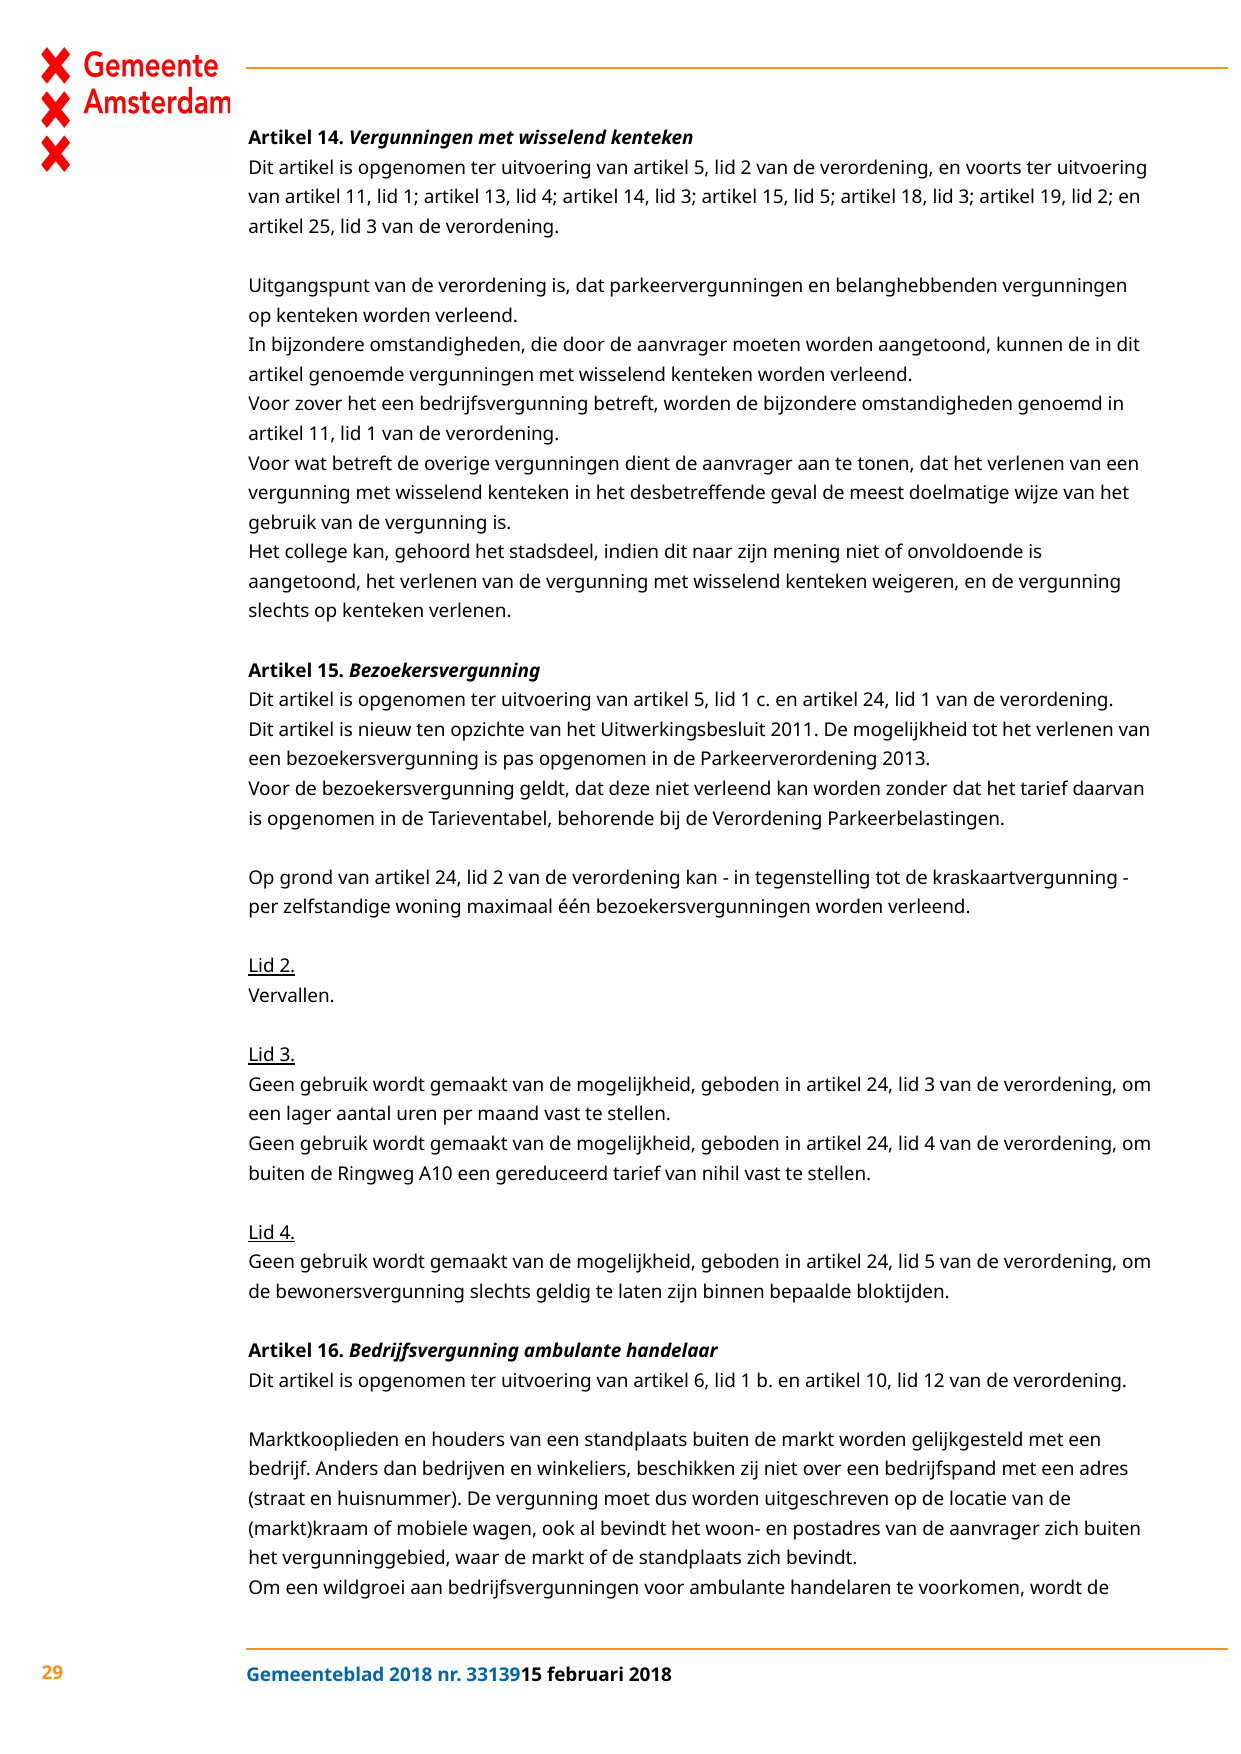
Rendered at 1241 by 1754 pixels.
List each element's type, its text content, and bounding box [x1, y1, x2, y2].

text Voor de bezoekersvergunning geldt, dat deze niet verleend kan worden zonder dat het tarief daarvan is opgenomen in de Tarieventabel, behorende bij de Verordening Parkeerbelastingen. [248, 775, 1152, 831]
text Artikel 15. Bezoekersvergunning [248, 657, 1152, 683]
text Uitgangspunt van de verordening is, dat parkeervergunningen en belanghebbenden vergunningen op kenteken worden verleend. [248, 272, 1152, 328]
text Vervallen. [248, 982, 1152, 1008]
text Dit artikel is opgenomen ter uitvoering van artikel 5, lid 1 c. en artikel 24, lid 1 van de verordening. [248, 686, 1152, 712]
text Dit artikel is opgenomen ter uitvoering van artikel 5, lid 2 van de verordening, en voorts ter uitvoering van artikel 11, lid 1; artikel 13, lid 4; artikel 14, lid 3; artikel 15, lid 5; artikel 18, lid 3; artikel 19, lid 2; en artikel 25, lid 3 van de verordening. [248, 154, 1152, 239]
text Lid 3. [248, 1041, 1152, 1067]
text Lid 4. [248, 1219, 1152, 1245]
text Marktkooplieden en houders van een standplaats buiten de markt worden gelijkgesteld met een bedrijf. Anders dan bedrijven en winkeliers, beschikken zij niet over een bedrijfspand met een adres (straat en huisnummer). De vergunning moet dus worden uitgeschreven op de locatie van de (markt)kraam of mobiele wagen, ook al bevindt het woon- en postadres van de aanvrager zich buiten het vergunninggebied, waar de markt of de standplaats zich bevindt. [248, 1426, 1152, 1570]
text Voor zover het een bedrijfsvergunning betreft, worden de bijzondere omstandigheden genoemd in artikel 11, lid 1 van de verordening. [248, 391, 1152, 446]
text Geen gebruik wordt gemaakt van de mogelijkheid, geboden in artikel 24, lid 3 van de verordening, om een lager aantal uren per maand vast te stellen. [248, 1071, 1152, 1126]
text Het college kan, gehoord het stadsdeel, indien dit naar zijn mening niet of onvoldoende is aangetoond, het verlenen van de vergunning met wisselend kenteken weigeren, en de vergunning slechts op kenteken verlenen. [248, 538, 1152, 623]
text Geen gebruik wordt gemaakt van de mogelijkheid, geboden in artikel 24, lid 5 van de verordening, om de bewonersvergunning slechts geldig te laten zijn binnen bepaalde bloktijden. [248, 1248, 1152, 1304]
text Lid 2. [248, 953, 1152, 978]
text Op grond van artikel 24, lid 2 van de verordening kan - in tegenstelling tot de kraskaartvergunning - per zelfstandige woning maximaal één bezoekersvergunningen worden verleend. [248, 864, 1152, 919]
text In bijzondere omstandigheden, die door de aanvrager moeten worden aangetoond, kunnen de in dit artikel genoemde vergunningen met wisselend kenteken worden verleend. [248, 331, 1152, 387]
text Geen gebruik wordt gemaakt van de mogelijkheid, geboden in artikel 24, lid 4 van de verordening, om buiten de Ringweg A10 een gereduceerd tarief van nihil vast te stellen. [248, 1130, 1152, 1186]
text Om een wildgroei aan bedrijfsvergunningen voor ambulante handelaren te voorkomen, wordt de [248, 1574, 1152, 1600]
text Dit artikel is nieuw ten opzichte van het Uitwerkingsbesluit 2011. De mogelijkheid tot het verlenen van een bezoekersvergunning is pas opgenomen in de Parkeerverordening 2013. [248, 716, 1152, 771]
text Artikel 16. Bedrijfsvergunning ambulante handelaar [248, 1337, 1152, 1363]
text Dit artikel is opgenomen ter uitvoering van artikel 6, lid 1 b. en artikel 10, lid 12 van de verordening. [248, 1367, 1152, 1393]
text Artikel 14. Vergunningen met wisselend kenteken [248, 124, 1152, 150]
picture [41, 47, 231, 172]
text Voor wat betreft de overige vergunningen dient de aanvrager aan te tonen, dat het verlenen van een vergunning met wisselend kenteken in het desbetreffende geval de meest doelmatige wijze van het gebruik van de vergunning is. [248, 450, 1152, 535]
